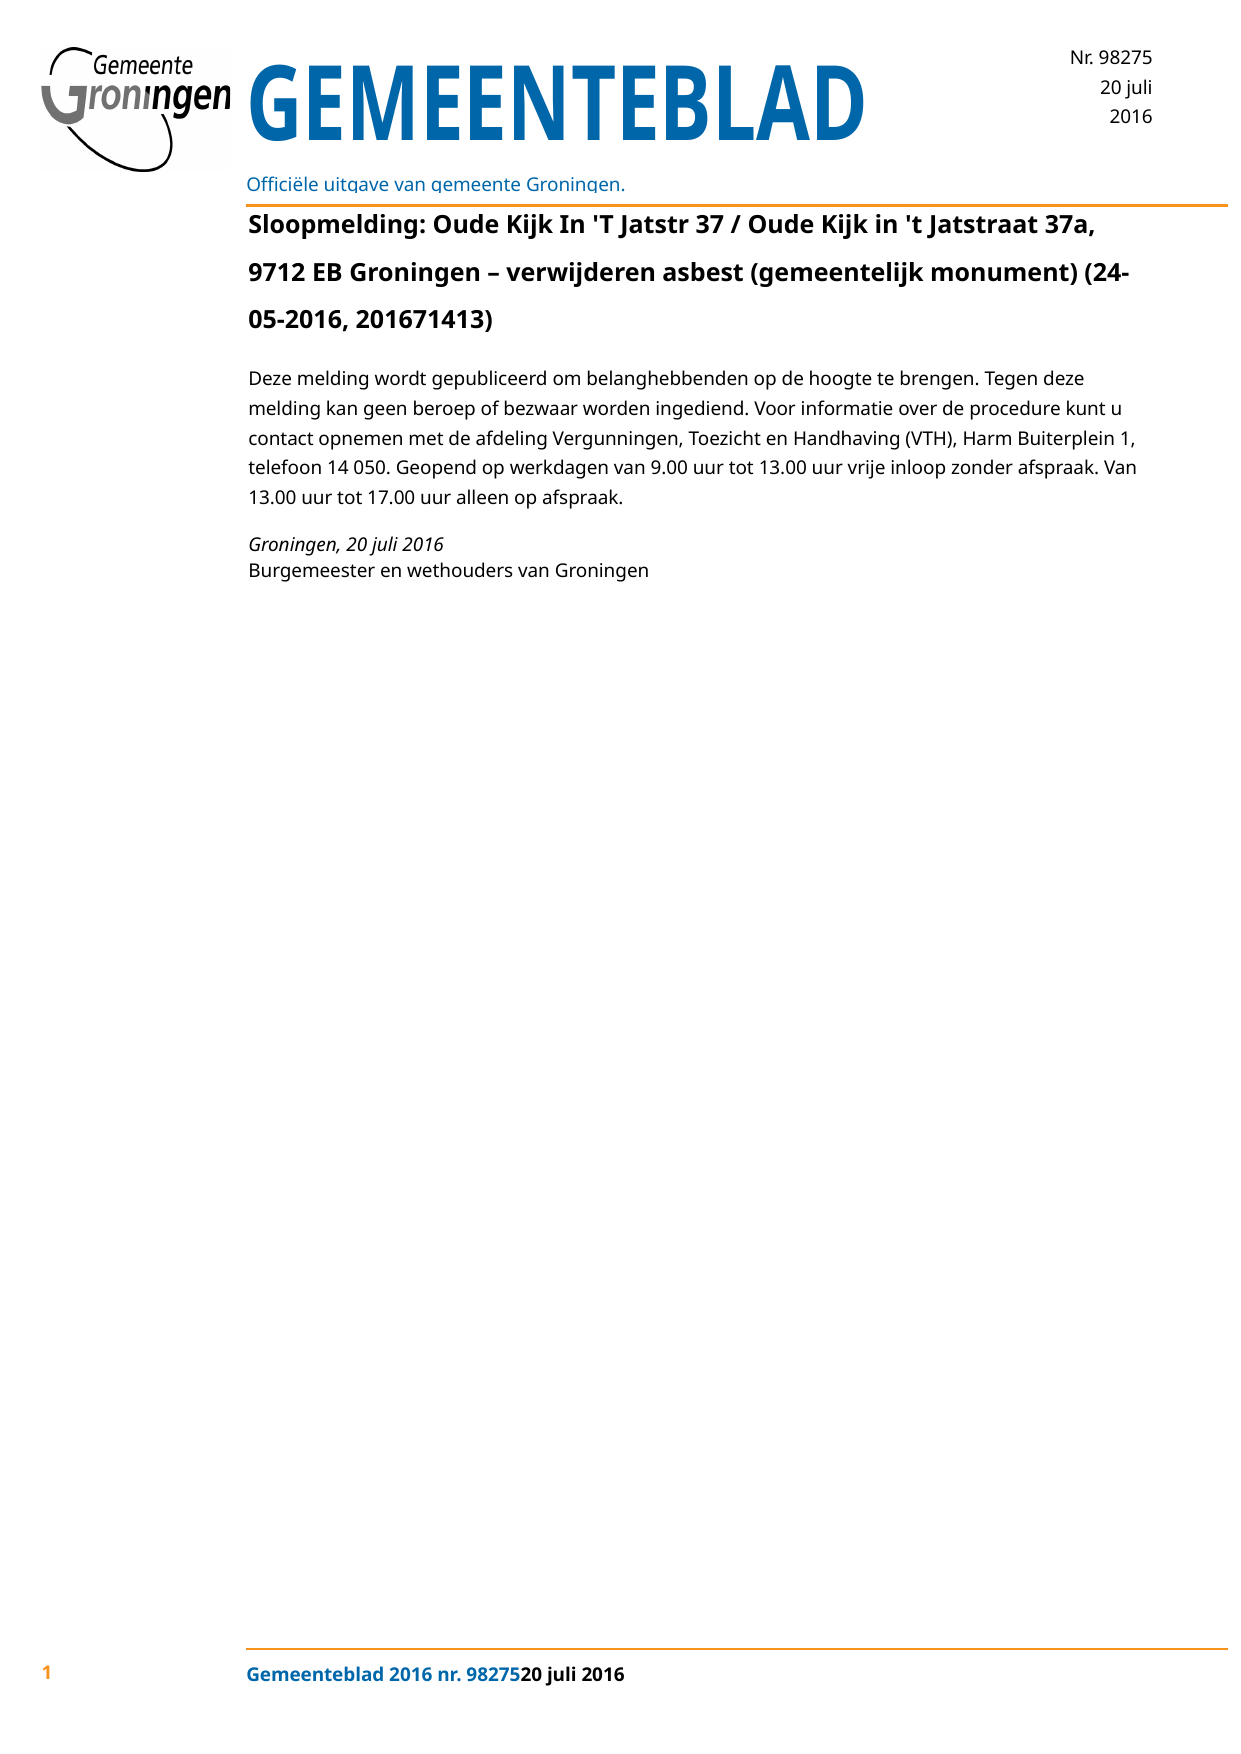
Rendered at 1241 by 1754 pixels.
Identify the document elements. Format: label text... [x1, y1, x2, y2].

text Burgemeester en wethouders van Groningen [248, 557, 1152, 583]
text Groningen, 20 juli 2016 [248, 532, 1152, 557]
text Sloopmelding: Oude Kijk In 'T Jatstr 37 / Oude Kijk in 't Jatstraat 37a, 9712 EB Groningen – verwijderen asbest (gemeentelijk monument) (24-05-2016, 201671413) [248, 207, 1152, 336]
text Deze melding wordt gepubliceerd om belanghebbenden op de hoogte te brengen. Tegen deze melding kan geen beroep of bezwaar worden ingediend. Voor informatie over de procedure kunt u contact opnemen met de afdeling Vergunningen, Toezicht en Handhaving (VTH), Harm Buiterplein 1, telefoon 14 050. Geopend op werkdagen van 9.00 uur tot 13.00 uur vrije inloop zonder afspraak. Van 13.00 uur tot 17.00 uur alleen op afspraak. [248, 366, 1152, 509]
picture [41, 47, 231, 172]
